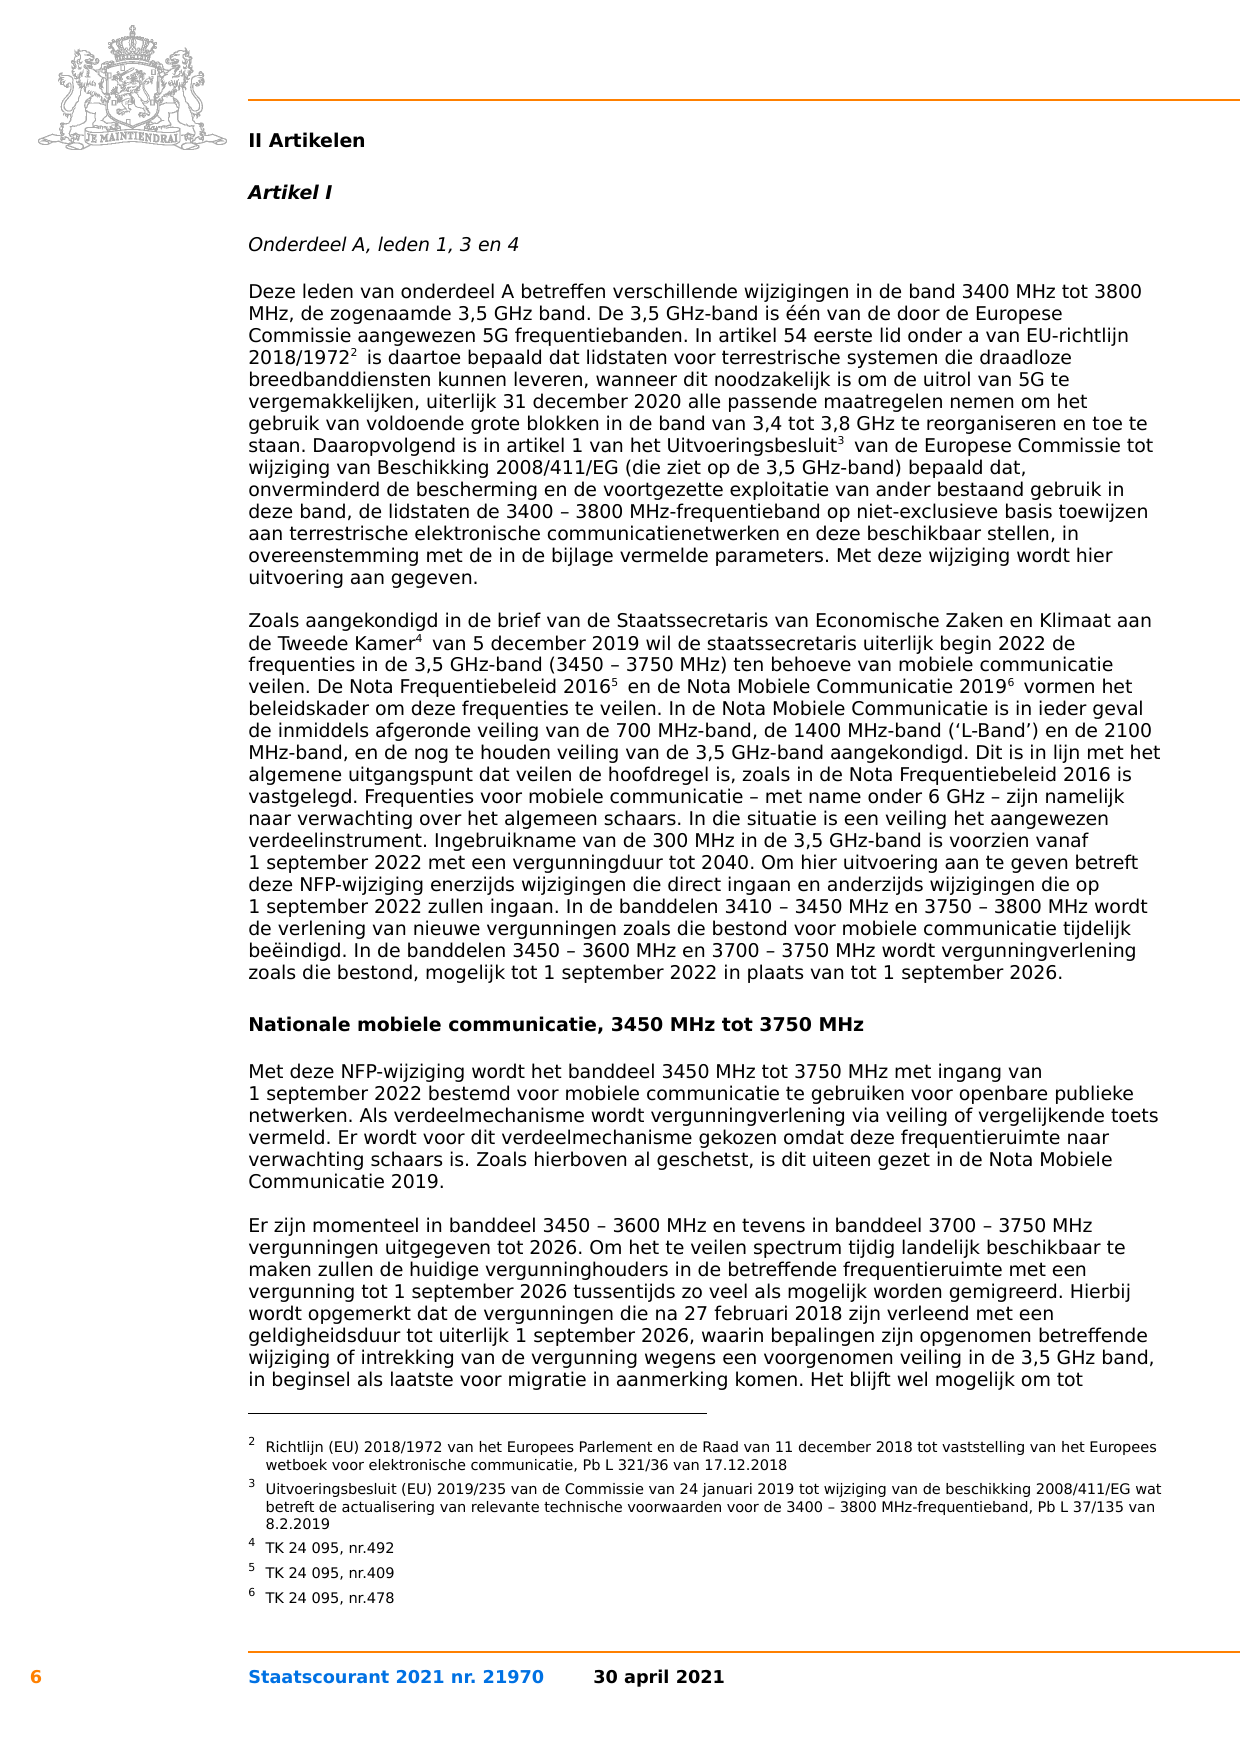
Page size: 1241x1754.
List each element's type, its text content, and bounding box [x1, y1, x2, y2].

text Deze leden van onderdeel A betreffen verschillende wijzigingen in de band 3400 MHz tot 3800 MHz, de zogenaamde 3,5 GHz band. De 3,5 GHz-band is één van de door de Europese Commissie aangewezen 5G frequentiebanden. In artikel 54 eerste lid onder a van EU-richtlijn 2018/1972 is daartoe bepaald dat lidstaten voor terrestrische systemen die draadloze breedbanddiensten kunnen leveren, wanneer dit noodzakelijk is om de uitrol van 5G te vergemakkelijken, uiterlijk 31 december 2020 alle passende maatregelen nemen om het gebruik van voldoende grote blokken in de band van 3,4 tot 3,8 GHz te reorganiseren en toe te staan. Daaropvolgend is in artikel 1 van het Uitvoeringsbesluit van de Europese Commissie tot wijziging van Beschikking 2008/411/EG (die ziet op de 3,5 GHz-band) bepaald dat, onverminderd de bescherming en de voortgezette exploitatie van ander bestaand gebruik in deze band, de lidstaten de 3400 – 3800 MHz-frequentieband op niet-exclusieve basis toewijzen aan terrestrische elektronische communicatienetwerken en deze beschikbaar stellen, in overeenstemming met de in de bijlage vermelde parameters. Met deze wijziging wordt hier uitvoering aan gegeven. [248, 281, 1163, 588]
text TK 24 095, nr.409 [248, 1561, 1163, 1583]
text Met deze NFP-wijziging wordt het banddeel 3450 MHz tot 3750 MHz met ingang van 1 september 2022 bestemd voor mobiele communicatie te gebruiken voor openbare publieke netwerken. Als verdeelmechanisme wordt vergunningverlening via veiling of vergelijkende toets vermeld. Er wordt voor dit verdeelmechanisme gekozen omdat deze frequentieruimte naar verwachting schaars is. Zoals hierboven al geschetst, is dit uiteen gezet in de Nota Mobiele Communicatie 2019. [248, 1061, 1163, 1193]
text Richtlijn (EU) 2018/1972 van het Europees Parlement en de Raad van 11 december 2018 tot vaststelling van het Europees wetboek voor elektronische communicatie, Pb L 321/36 van 17.12.2018 [248, 1435, 1163, 1474]
text TK 24 095, nr.492 [248, 1536, 1163, 1558]
subtitle Nationale mobiele communicatie, 3450 MHz tot 3750 MHz [248, 1014, 1163, 1036]
picture [38, 25, 227, 150]
subtitle Onderdeel A, leden 1, 3 en 4 [248, 234, 1163, 256]
subtitle II Artikelen [248, 130, 1163, 152]
text Zoals aangekondigd in de brief van de Staatssecretaris van Economische Zaken en Klimaat aan de Tweede Kamer van 5 december 2019 wil de staatssecretaris uiterlijk begin 2022 de frequenties in de 3,5 GHz-band (3450 – 3750 MHz) ten behoeve van mobiele communicatie veilen. De Nota Frequentiebeleid 2016 en de Nota Mobiele Communicatie 2019 vormen het beleidskader om deze frequenties te veilen. In de Nota Mobiele Communicatie is in ieder geval de inmiddels afgeronde veiling van de 700 MHz-band, de 1400 MHz-band (‘L-Band’) en de 2100 MHz-band, en de nog te houden veiling van de 3,5 GHz-band aangekondigd. Dit is in lijn met het algemene uitgangspunt dat veilen de hoofdregel is, zoals in de Nota Frequentiebeleid 2016 is vastgelegd. Frequenties voor mobiele communicatie – met name onder 6 GHz – zijn namelijk naar verwachting over het algemeen schaars. In die situatie is een veiling het aangewezen verdeelinstrument. Ingebruikname van de 300 MHz in de 3,5 GHz-band is voorzien vanaf 1 september 2022 met een vergunningduur tot 2040. Om hier uitvoering aan te geven betreft deze NFP-wijziging enerzijds wijzigingen die direct ingaan en anderzijds wijzigingen die op 1 september 2022 zullen ingaan. In de banddelen 3410 – 3450 MHz en 3750 – 3800 MHz wordt de verlening van nieuwe vergunningen zoals die bestond voor mobiele communicatie tijdelijk beëindigd. In de banddelen 3450 – 3600 MHz en 3700 – 3750 MHz wordt vergunningverlening zoals die bestond, mogelijk tot 1 september 2022 in plaats van tot 1 september 2026. [248, 610, 1163, 984]
text Er zijn momenteel in banddeel 3450 – 3600 MHz en tevens in banddeel 3700 – 3750 MHz vergunningen uitgegeven tot 2026. Om het te veilen spectrum tijdig landelijk beschikbaar te maken zullen de huidige vergunninghouders in de betreffende frequentieruimte met een vergunning tot 1 september 2026 tussentijds zo veel als mogelijk worden gemigreerd. Hierbij wordt opgemerkt dat de vergunningen die na 27 februari 2018 zijn verleend met een geldigheidsduur tot uiterlijk 1 september 2026, waarin bepalingen zijn opgenomen betreffende wijziging of intrekking van de vergunning wegens een voorgenomen veiling in de 3,5 GHz band, in beginsel als laatste voor migratie in aanmerking komen. Het blijft wel mogelijk om tot [248, 1215, 1163, 1391]
text TK 24 095, nr.478 [248, 1586, 1163, 1608]
subtitle Artikel I [248, 182, 1163, 204]
text Uitvoeringsbesluit (EU) 2019/235 van de Commissie van 24 januari 2019 tot wijziging van de beschikking 2008/411/EG wat betreft de actualisering van relevante technische voorwaarden voor de 3400 – 3800 MHz-frequentieband, Pb L 37/135 van 8.2.2019 [248, 1477, 1163, 1533]
